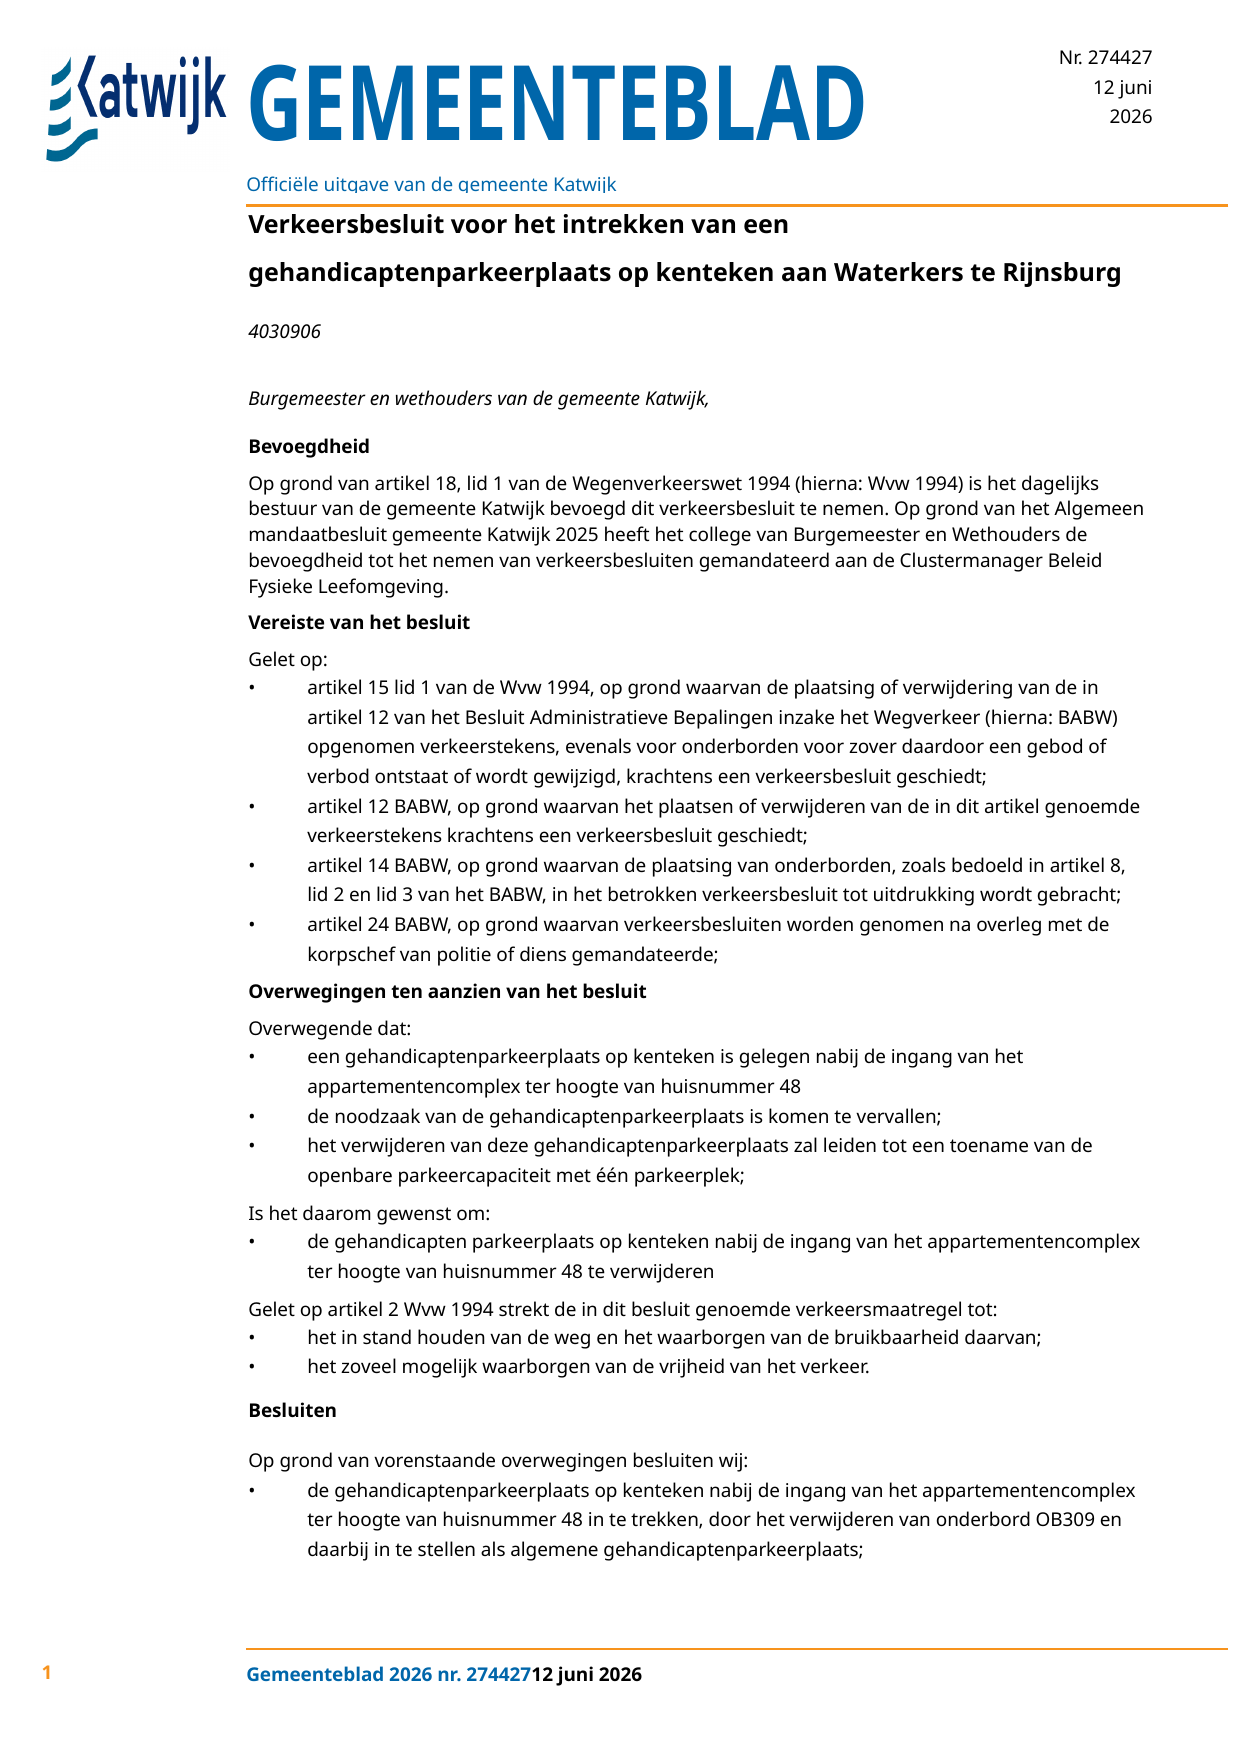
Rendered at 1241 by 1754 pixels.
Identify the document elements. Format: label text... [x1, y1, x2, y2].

list het verwijderen van deze gehandicaptenparkeerplaats zal leiden tot een toename van de openbare parkeercapaciteit met één parkeerplek; [248, 1132, 1152, 1188]
text Op grond van vorenstaande overwegingen besluiten wij: [248, 1447, 1152, 1473]
picture [41, 47, 231, 172]
list de gehandicaptenparkeerplaats op kenteken nabij de ingang van het appartementencomplex ter hoogte van huisnummer 48 in te trekken, door het verwijderen van onderbord OB309 en daarbij in te stellen als algemene gehandicaptenparkeerplaats; [248, 1477, 1152, 1562]
text Verkeersbesluit voor het intrekken van een gehandicaptenparkeerplaats op kenteken aan Waterkers te Rijnsburg [248, 207, 1152, 288]
text Gelet op artikel 2 Wvw 1994 strekt de in dit besluit genoemde verkeersmaatregel tot: [248, 1296, 1152, 1321]
text Overwegingen ten aanzien van het besluit [248, 979, 1152, 1004]
text Is het daarom gewenst om: [248, 1200, 1152, 1226]
text Overwegende dat: [248, 1015, 1152, 1041]
text Burgemeester en wethouders van de gemeente Katwijk, [248, 386, 1152, 411]
list een gehandicaptenparkeerplaats op kenteken is gelegen nabij de ingang van het appartementencomplex ter hoogte van huisnummer 48 [248, 1044, 1152, 1099]
text Besluiten [248, 1397, 1152, 1423]
list het in stand houden van de weg en het waarborgen van de bruikbaarheid daarvan; [248, 1324, 1152, 1350]
list artikel 14 BABW, op grond waarvan de plaatsing van onderborden, zoals bedoeld in artikel 8, lid 2 en lid 3 van het BABW, in het betrokken verkeersbesluit tot uitdrukking wordt gebracht; [248, 852, 1152, 907]
text Bevoegdheid [248, 433, 1152, 459]
text Vereiste van het besluit [248, 609, 1152, 635]
list het zoveel mogelijk waarborgen van de vrijheid van het verkeer. [248, 1354, 1152, 1379]
text 4030906 [248, 318, 1152, 344]
list de gehandicapten parkeerplaats op kenteken nabij de ingang van het appartementencomplex ter hoogte van huisnummer 48 te verwijderen [248, 1228, 1152, 1283]
list artikel 15 lid 1 van de Wvw 1994, op grond waarvan de plaatsing of verwijdering van de in artikel 12 van het Besluit Administratieve Bepalingen inzake het Wegverkeer (hierna: BABW) opgenomen verkeerstekens, evenals voor onderborden voor zover daardoor een gebod of verbod ontstaat of wordt gewijzigd, krachtens een verkeersbesluit geschiedt; [248, 674, 1152, 789]
list artikel 12 BABW, op grond waarvan het plaatsen of verwijderen van de in dit artikel genoemde verkeerstekens krachtens een verkeersbesluit geschiedt; [248, 793, 1152, 848]
text Op grond van artikel 18, lid 1 van de Wegenverkeerswet 1994 (hierna: Wvw 1994) is het dagelijks bestuur van de gemeente Katwijk bevoegd dit verkeersbesluit te nemen. Op grond van het Algemeen mandaatbesluit gemeente Katwijk 2025 heeft het college van Burgemeester en Wethouders de bevoegdheid tot het nemen van verkeersbesluiten gemandateerd aan de Clustermanager Beleid Fysieke Leefomgeving. [248, 470, 1152, 598]
list de noodzaak van de gehandicaptenparkeerplaats is komen te vervallen; [248, 1103, 1152, 1128]
text Gelet op: [248, 646, 1152, 672]
list artikel 24 BABW, op grond waarvan verkeersbesluiten worden genomen na overleg met de korpschef van politie of diens gemandateerde; [248, 911, 1152, 966]
